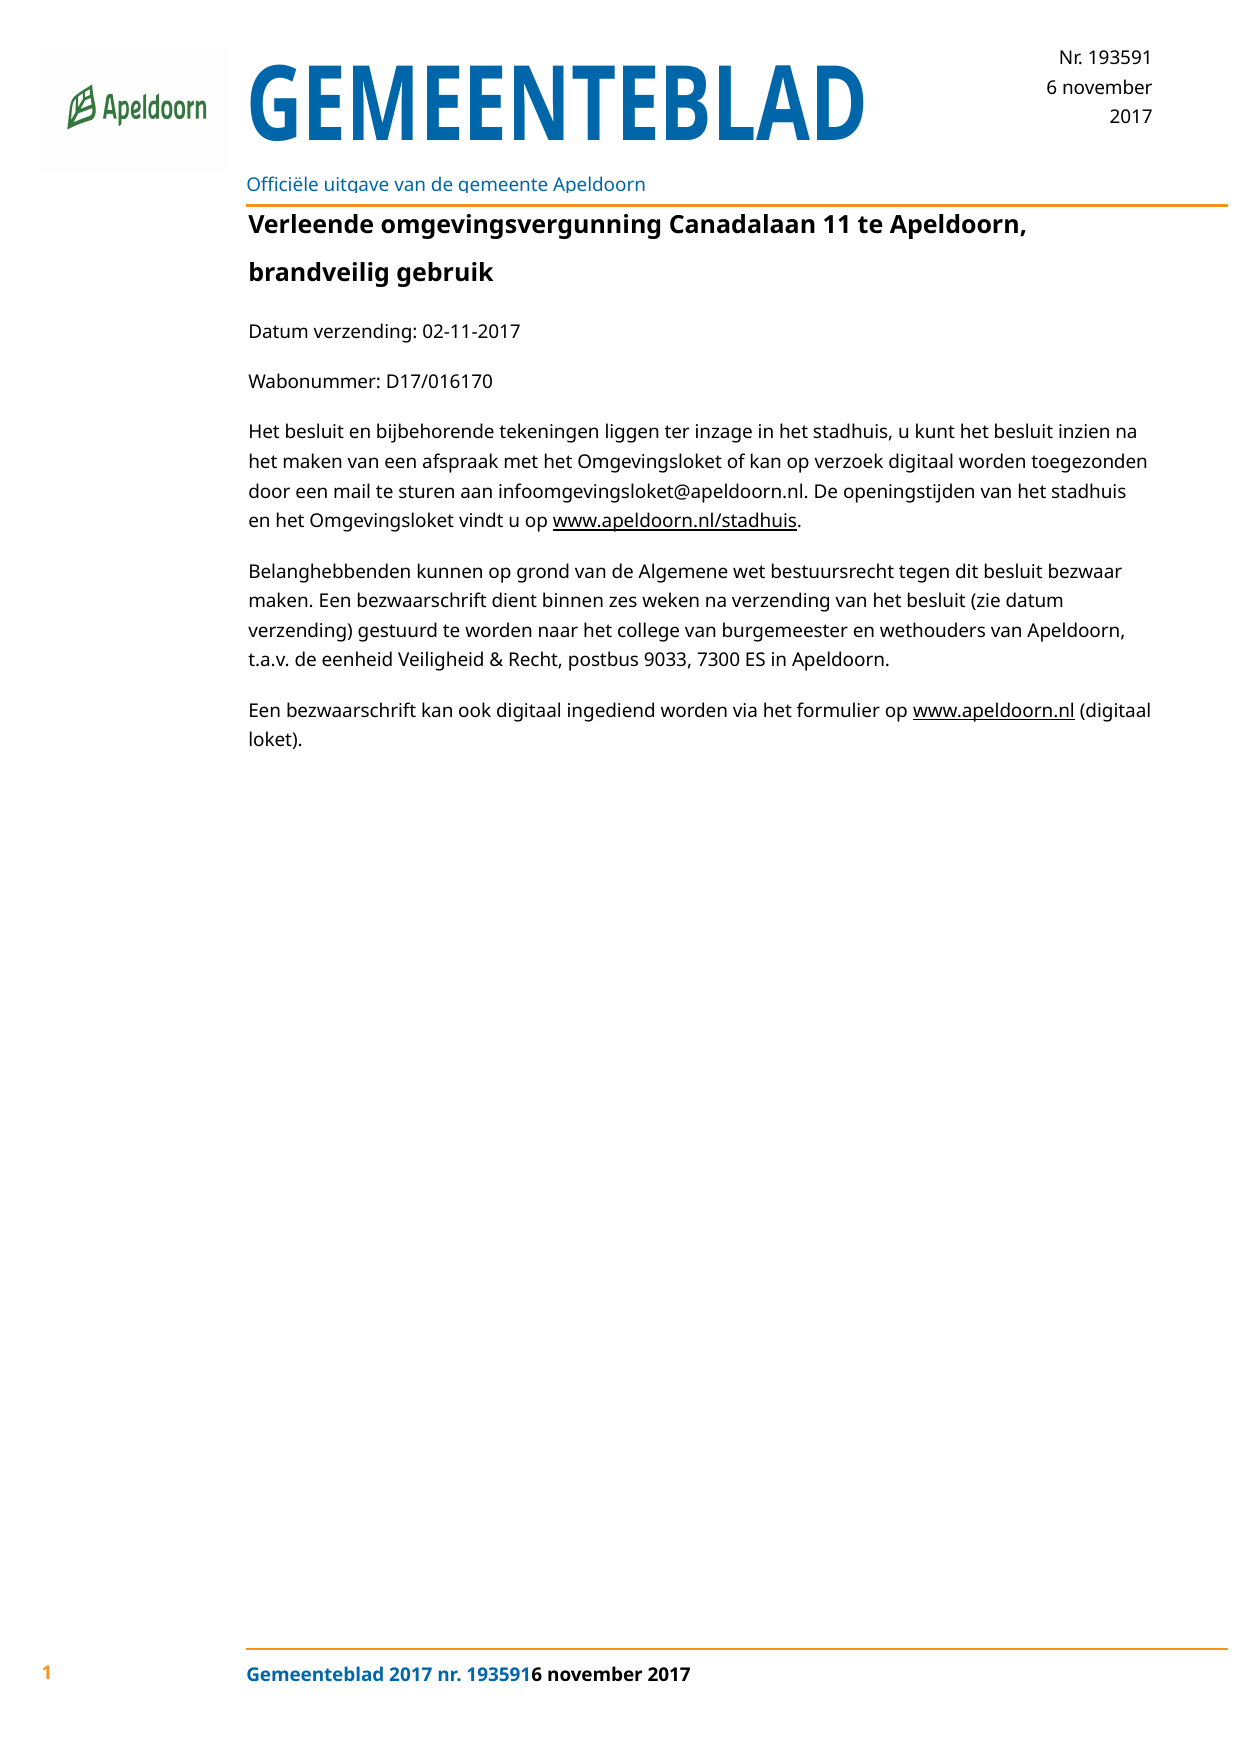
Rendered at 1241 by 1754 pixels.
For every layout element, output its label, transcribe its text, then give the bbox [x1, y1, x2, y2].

text Een bezwaarschrift kan ook digitaal ingediend worden via het formulier op www.apeldoorn.nl (digitaal loket). [248, 697, 1152, 752]
text Belanghebbenden kunnen op grond van de Algemene wet bestuursrecht tegen dit besluit bezwaar maken. Een bezwaarschrift dient binnen zes weken na verzending van het besluit (zie datum verzending) gestuurd te worden naar het college van burgemeester en wethouders van Apeldoorn, t.a.v. de eenheid Veiligheid & Recht, postbus 9033, 7300 ES in Apeldoorn. [248, 558, 1152, 672]
text Datum verzending: 02-11-2017 [248, 318, 1152, 344]
text Het besluit en bijbehorende tekeningen liggen ter inzage in het stadhuis, u kunt het besluit inzien na het maken van een afspraak met het Omgevingsloket of kan op verzoek digitaal worden toegezonden door een mail te sturen aan infoomgevingsloket@apeldoorn.nl. De openingstijden van het stadhuis en het Omgevingsloket vindt u op www.apeldoorn.nl/stadhuis. [248, 419, 1152, 533]
text Verleende omgevingsvergunning Canadalaan 11 te Apeldoorn, brandveilig gebruik [248, 207, 1152, 288]
text Wabonummer: D17/016170 [248, 368, 1152, 394]
picture [41, 47, 231, 172]
